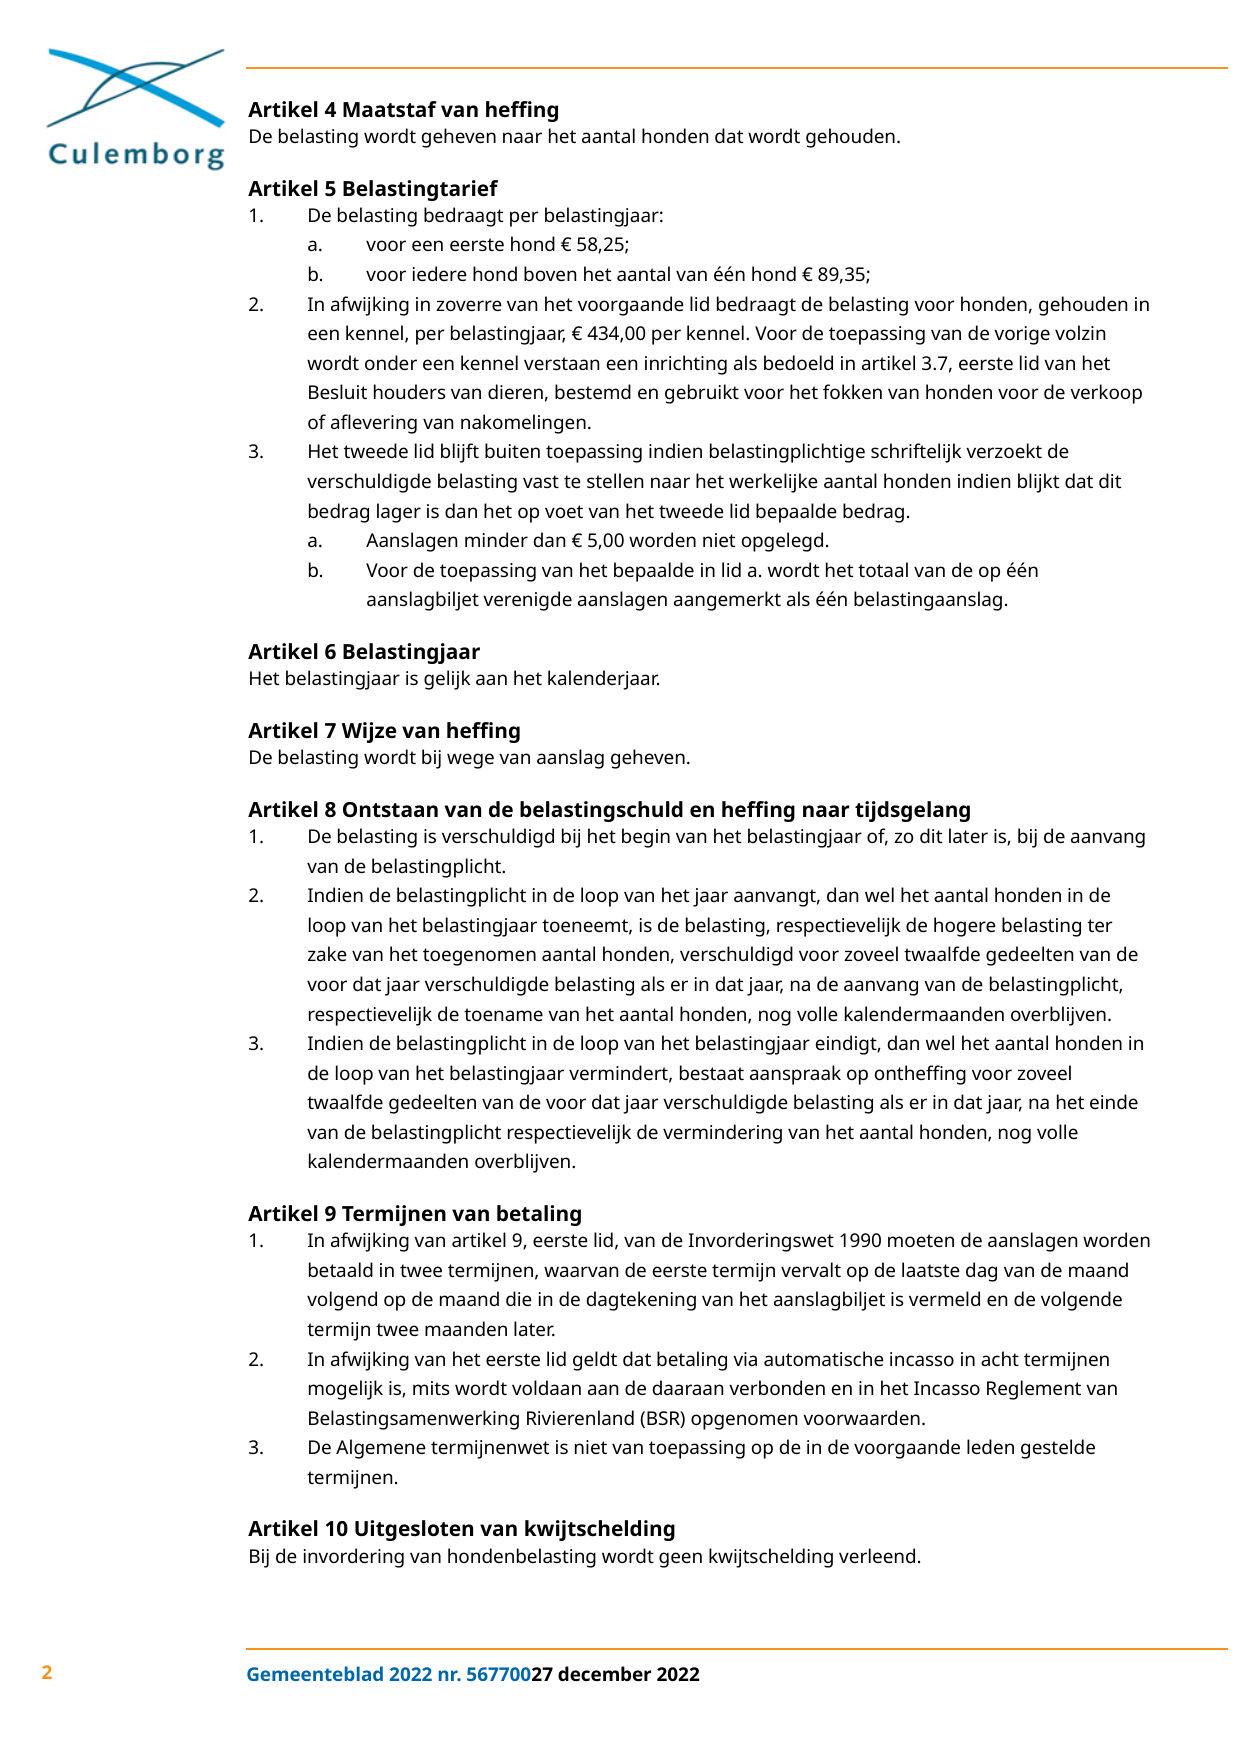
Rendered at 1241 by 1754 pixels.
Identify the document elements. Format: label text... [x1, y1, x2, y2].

text Het belastingjaar is gelijk aan het kalenderjaar. [248, 666, 1152, 691]
list De belasting is verschuldigd bij het begin van het belastingjaar of, zo dit later is, bij de aanvang van de belastingplicht. [248, 823, 1152, 878]
list voor iedere hond boven het aantal van één hond € 89,35; [307, 261, 1152, 287]
text Artikel 10 Uitgesloten van kwijtschelding [248, 1514, 1152, 1543]
list Indien de belastingplicht in de loop van het jaar aanvangt, dan wel het aantal honden in de loop van het belastingjaar toeneemt, is de belasting, respectievelijk de hogere belasting ter zake van het toegenomen aantal honden, verschuldigd voor zoveel twaalfde gedeelten van de voor dat jaar verschuldigde belasting als er in dat jaar, na de aanvang van de belastingplicht, respectievelijk de toename van het aantal honden, nog volle kalendermaanden overblijven. [248, 882, 1152, 1026]
text Artikel 6 Belastingjaar [248, 637, 1152, 666]
list De Algemene termijnenwet is niet van toepassing op de in de voorgaande leden gestelde termijnen. [248, 1434, 1152, 1490]
text Bij de invordering van hondenbelasting wordt geen kwijtschelding verleend. [248, 1543, 1152, 1569]
list In afwijking van artikel 9, eerste lid, van de Invorderingswet 1990 moeten de aanslagen worden betaald in twee termijnen, waarvan de eerste termijn vervalt op de laatste dag van de maand volgend op de maand die in de dagtekening van het aanslagbiljet is vermeld en de volgende termijn twee maanden later. [248, 1227, 1152, 1342]
list voor een eerste hond € 58,25; [307, 232, 1152, 257]
text Artikel 5 Belastingtarief [248, 174, 1152, 202]
text Artikel 7 Wijze van heffing [248, 716, 1152, 744]
list In afwijking in zoverre van het voorgaande lid bedraagt de belasting voor honden, gehouden in een kennel, per belastingjaar, € 434,00 per kennel. Voor de toepassing van de vorige volzin wordt onder een kennel verstaan een inrichting als bedoeld in artikel 3.7, eerste lid van het Besluit houders van dieren, bestemd en gebruikt voor het fokken van honden voor de verkoop of aflevering van nakomelingen. [248, 291, 1152, 435]
text Artikel 9 Termijnen van betaling [248, 1199, 1152, 1227]
list De belasting bedraagt per belastingjaar: [248, 202, 1152, 228]
text Artikel 8 Ontstaan van de belastingschuld en heffing naar tijdsgelang [248, 795, 1152, 823]
list Aanslagen minder dan € 5,00 worden niet opgelegd. [307, 527, 1152, 553]
list Het tweede lid blijft buiten toepassing indien belastingplichtige schriftelijk verzoekt de verschuldigde belasting vast te stellen naar het werkelijke aantal honden indien blijkt dat dit bedrag lager is dan het op voet van het tweede lid bepaalde bedrag. [248, 439, 1152, 524]
text De belasting wordt geheven naar het aantal honden dat wordt gehouden. [248, 123, 1152, 149]
text De belasting wordt bij wege van aanslag geheven. [248, 744, 1152, 770]
picture [41, 47, 231, 172]
text Artikel 4 Maatstaf van heffing [248, 95, 1152, 123]
list In afwijking van het eerste lid geldt dat betaling via automatische incasso in acht termijnen mogelijk is, mits wordt voldaan aan de daaraan verbonden en in het Incasso Reglement van Belastingsamenwerking Rivierenland (BSR) opgenomen voorwaarden. [248, 1346, 1152, 1431]
list Voor de toepassing van het bepaalde in lid a. wordt het totaal van de op één aanslagbiljet verenigde aanslagen aangemerkt als één belastingaanslag. [307, 557, 1152, 612]
list Indien de belastingplicht in de loop van het belastingjaar eindigt, dan wel het aantal honden in de loop van het belastingjaar vermindert, bestaat aanspraak op ontheffing voor zoveel twaalfde gedeelten van de voor dat jaar verschuldigde belasting als er in dat jaar, na het einde van de belastingplicht respectievelijk de vermindering van het aantal honden, nog volle kalendermaanden overblijven. [248, 1030, 1152, 1174]
